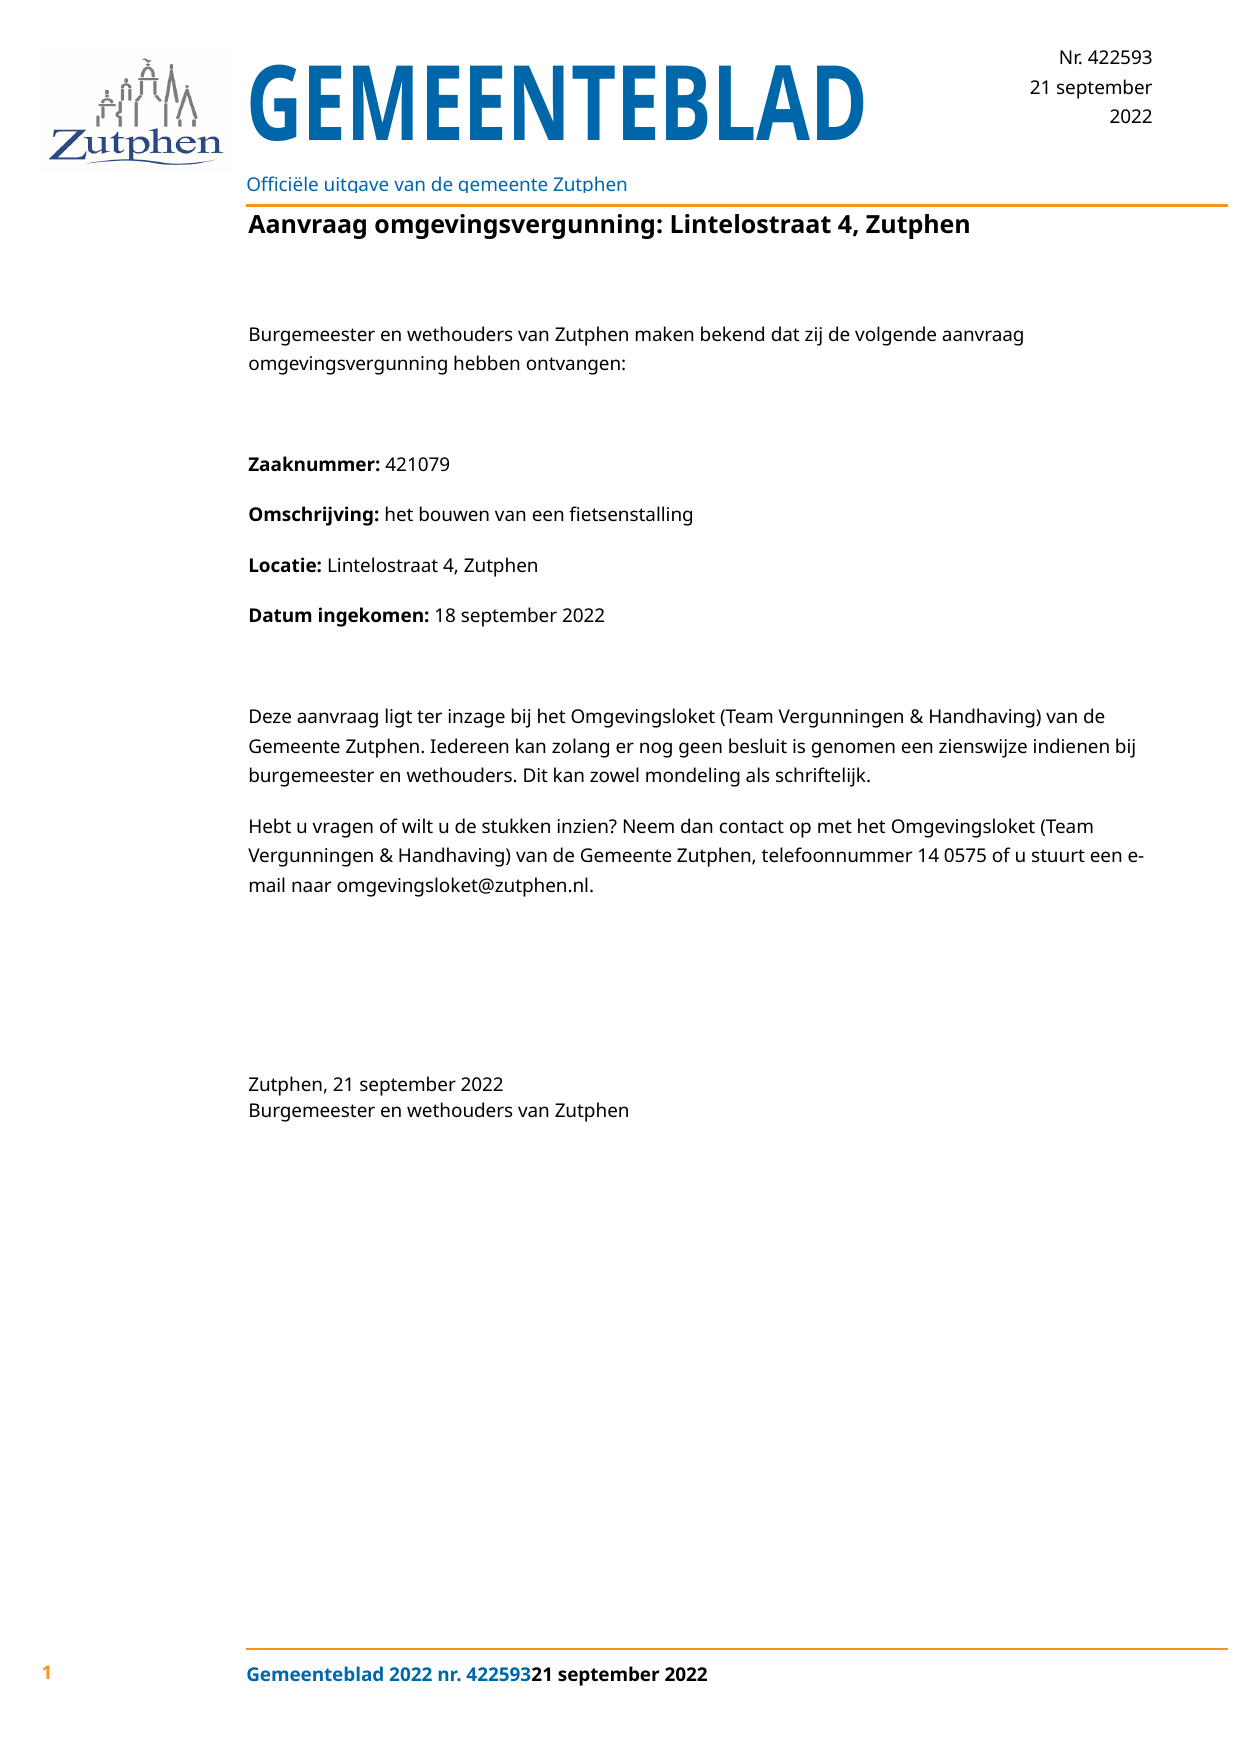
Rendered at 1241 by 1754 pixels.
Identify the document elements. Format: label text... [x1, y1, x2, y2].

text Aanvraag omgevingsvergunning: Lintelostraat 4, Zutphen [248, 207, 1152, 241]
text Burgemeester en wethouders van Zutphen maken bekend dat zij de volgende aanvraag omgevingsvergunning hebben ontvangen: [248, 321, 1152, 376]
text Hebt u vragen of wilt u de stukken inzien? Neem dan contact op met het Omgevingsloket (Team Vergunningen & Handhaving) van de Gemeente Zutphen, telefoonnummer 14 0575 of u stuurt een e-mail naar omgevingsloket@zutphen.nl. [248, 813, 1152, 898]
text Datum ingekomen: 18 september 2022 [248, 602, 1152, 628]
text Burgemeester en wethouders van Zutphen [248, 1097, 1152, 1122]
text Deze aanvraag ligt ter inzage bij het Omgevingsloket (Team Vergunningen & Handhaving) van de Gemeente Zutphen. Iedereen kan zolang er nog geen besluit is genomen een zienswijze indienen bij burgemeester en wethouders. Dit kan zowel mondeling als schriftelijk. [248, 703, 1152, 788]
text Omschrijving: het bouwen van een fietsenstalling [248, 502, 1152, 527]
text Locatie: Lintelostraat 4, Zutphen [248, 552, 1152, 578]
text Zaaknummer: 421079 [248, 451, 1152, 477]
text Zutphen, 21 september 2022 [248, 1071, 1152, 1097]
picture [41, 47, 231, 172]
